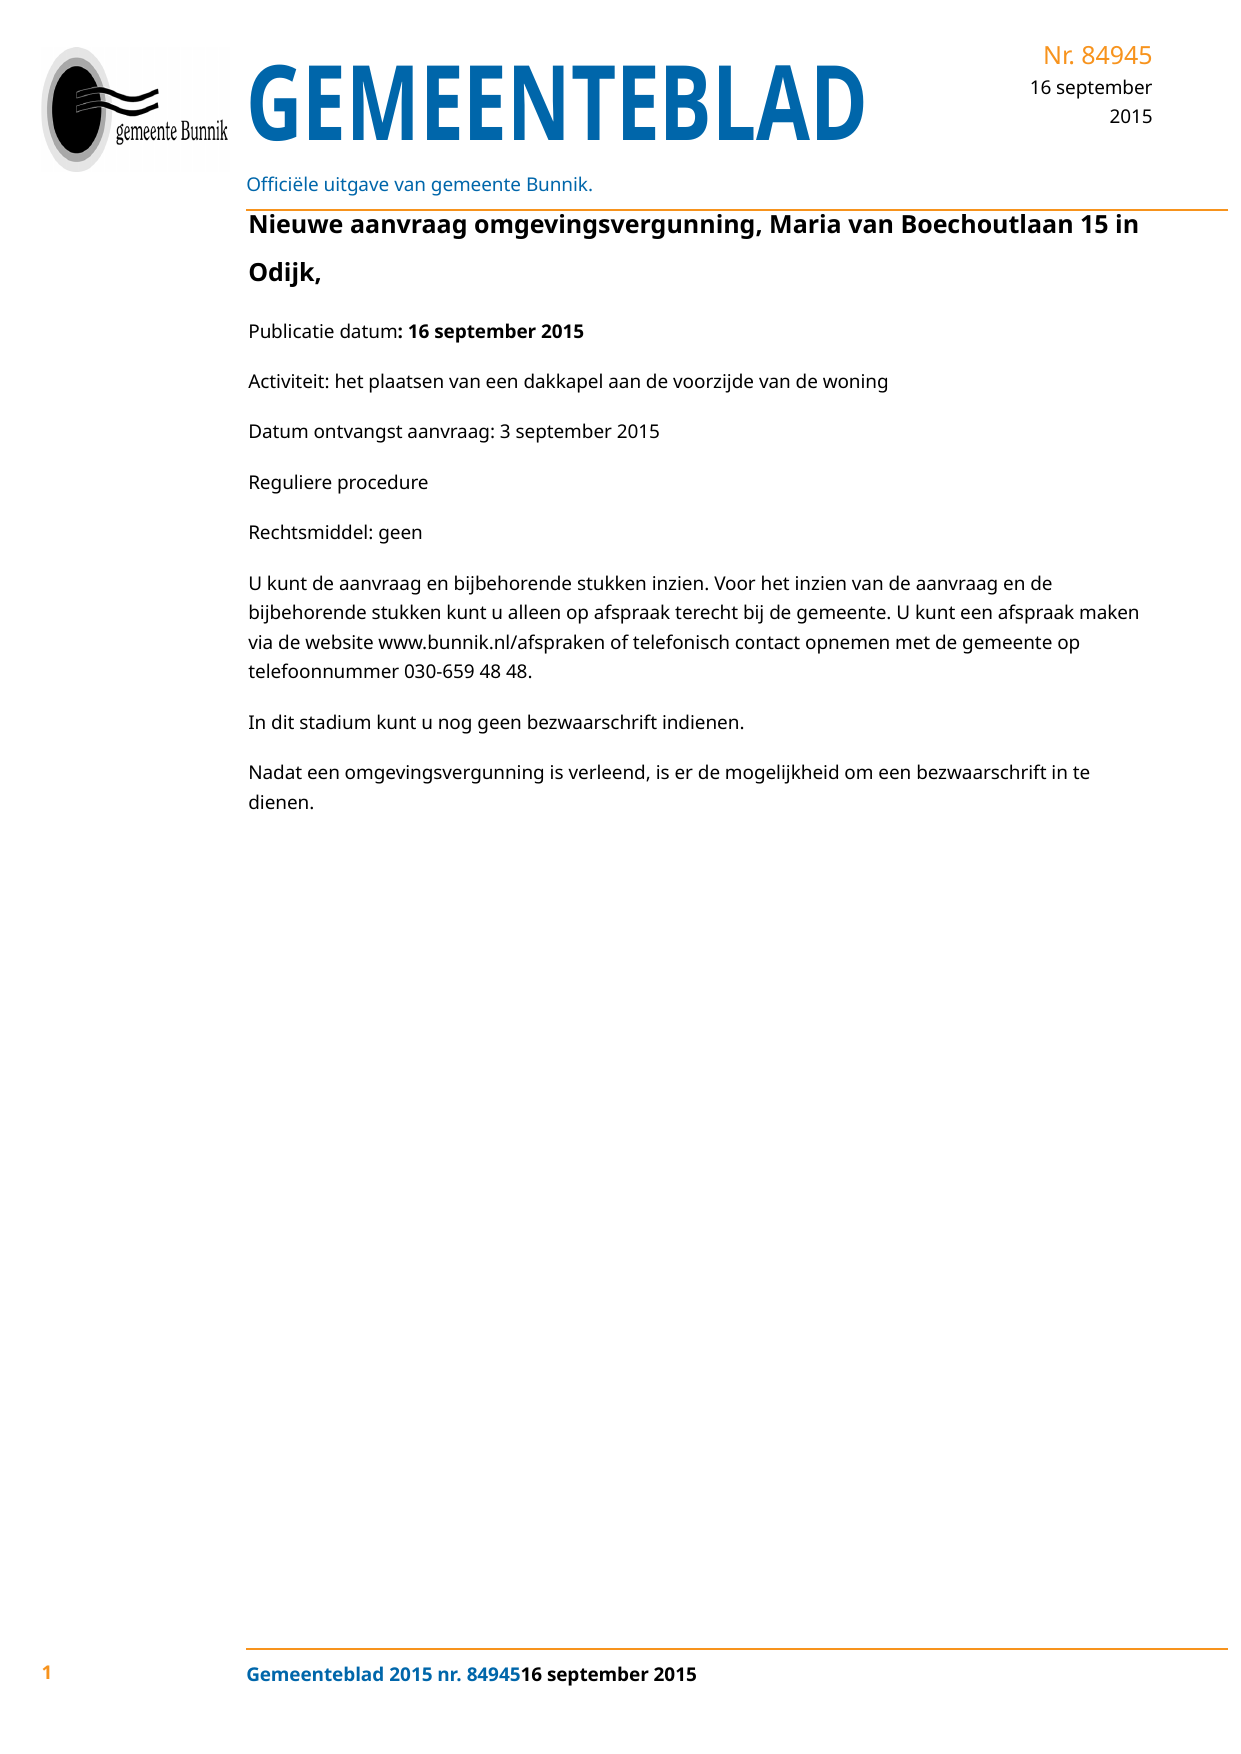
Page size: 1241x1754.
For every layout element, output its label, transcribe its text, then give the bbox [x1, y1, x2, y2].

text Nadat een omgevingsvergunning is verleend, is er de mogelijkheid om een bezwaarschrift in te dienen. [248, 759, 1152, 815]
text Datum ontvangst aanvraag: 3 september 2015 [248, 419, 1152, 444]
text Publicatie datum: 16 september 2015 [248, 318, 1152, 344]
text Reguliere procedure [248, 469, 1152, 495]
text Activiteit: het plaatsen van een dakkapel aan de voorzijde van de woning [248, 368, 1152, 394]
picture [41, 47, 231, 172]
text In dit stadium kunt u nog geen bezwaarschrift indienen. [248, 709, 1152, 735]
text U kunt de aanvraag en bijbehorende stukken inzien. Voor het inzien van de aanvraag en de bijbehorende stukken kunt u alleen op afspraak terecht bij de gemeente. U kunt een afspraak maken via de website www.bunnik.nl/afspraken of telefonisch contact opnemen met de gemeente op telefoonnummer 030-659 48 48. [248, 570, 1152, 684]
text Rechtsmiddel: geen [248, 519, 1152, 545]
text Nieuwe aanvraag omgevingsvergunning, Maria van Boechoutlaan 15 in Odijk, [248, 211, 1152, 288]
